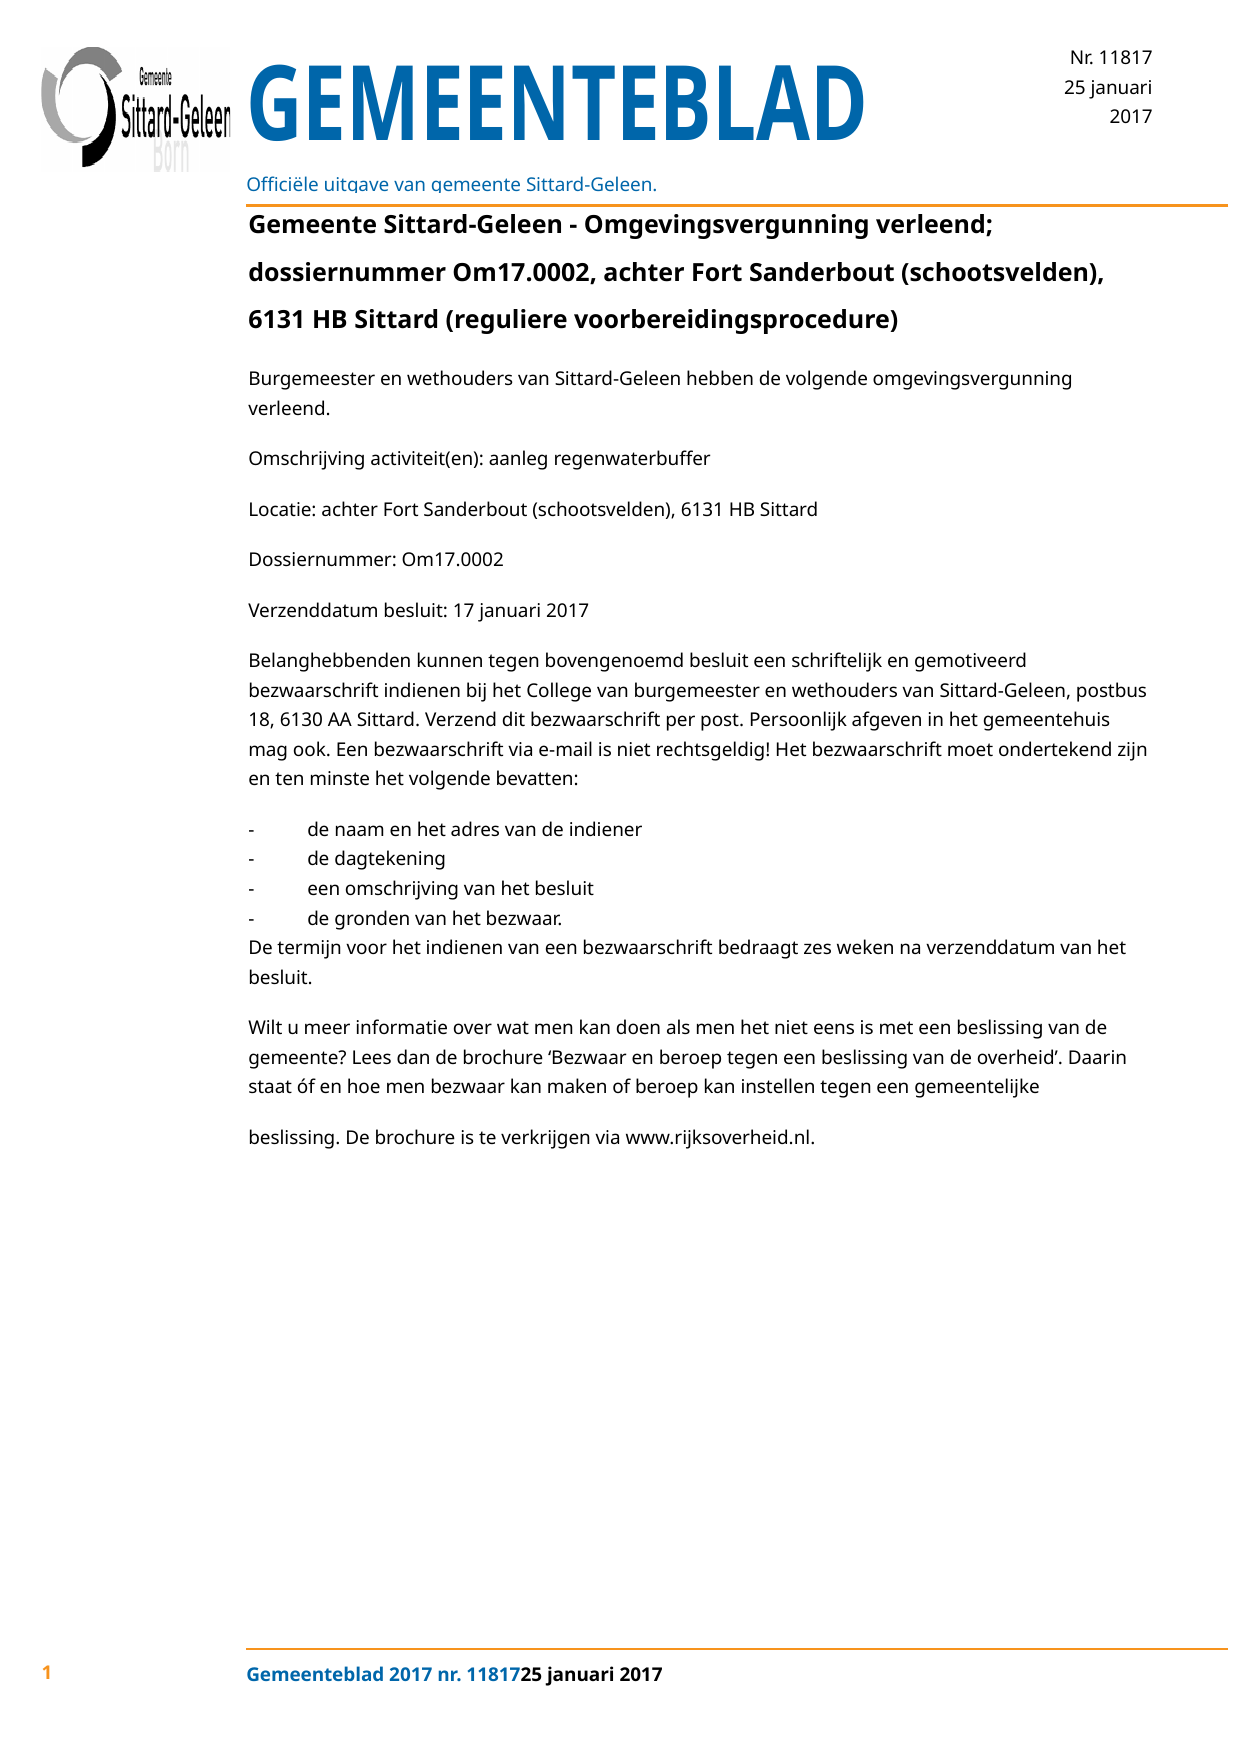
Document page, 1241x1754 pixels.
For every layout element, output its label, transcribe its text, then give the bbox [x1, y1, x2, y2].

list de dagtekening [248, 846, 1152, 871]
text Verzenddatum besluit: 17 januari 2017 [248, 597, 1152, 622]
list een omschrijving van het besluit [248, 875, 1152, 901]
list de gronden van het bezwaar. [248, 905, 1152, 930]
text beslissing. De brochure is te verkrijgen via www.rijksoverheid.nl. [248, 1124, 1152, 1149]
text Dossiernummer: Om17.0002 [248, 546, 1152, 572]
text Gemeente Sittard-Geleen - Omgevingsvergunning verleend; dossiernummer Om17.0002, achter Fort Sanderbout (schootsvelden), 6131 HB Sittard (reguliere voorbereidingsprocedure) [248, 207, 1152, 336]
text Belanghebbenden kunnen tegen bovengenoemd besluit een schriftelijk en gemotiveerd bezwaarschrift indienen bij het College van burgemeester en wethouders van Sittard-Geleen, postbus 18, 6130 AA Sittard. Verzend dit bezwaarschrift per post. Persoonlijk afgeven in het gemeentehuis mag ook. Een bezwaarschrift via e-mail is niet rechtsgeldig! Het bezwaarschrift moet ondertekend zijn en ten minste het volgende bevatten: [248, 647, 1152, 791]
text Locatie: achter Fort Sanderbout (schootsvelden), 6131 HB Sittard [248, 496, 1152, 522]
text De termijn voor het indienen van een bezwaarschrift bedraagt zes weken na verzenddatum van het besluit. [248, 934, 1152, 989]
text Wilt u meer informatie over wat men kan doen als men het niet eens is met een beslissing van de gemeente? Lees dan de brochure ‘Bezwaar en beroep tegen een beslissing van de overheid’. Daarin staat óf en hoe men bezwaar kan maken of beroep kan instellen tegen een gemeentelijke [248, 1014, 1152, 1099]
text Burgemeester en wethouders van Sittard-Geleen hebben de volgende omgevingsvergunning verleend. [248, 366, 1152, 421]
text Omschrijving activiteit(en): aanleg regenwaterbuffer [248, 446, 1152, 471]
picture [41, 47, 231, 172]
list de naam en het adres van de indiener [248, 816, 1152, 842]
